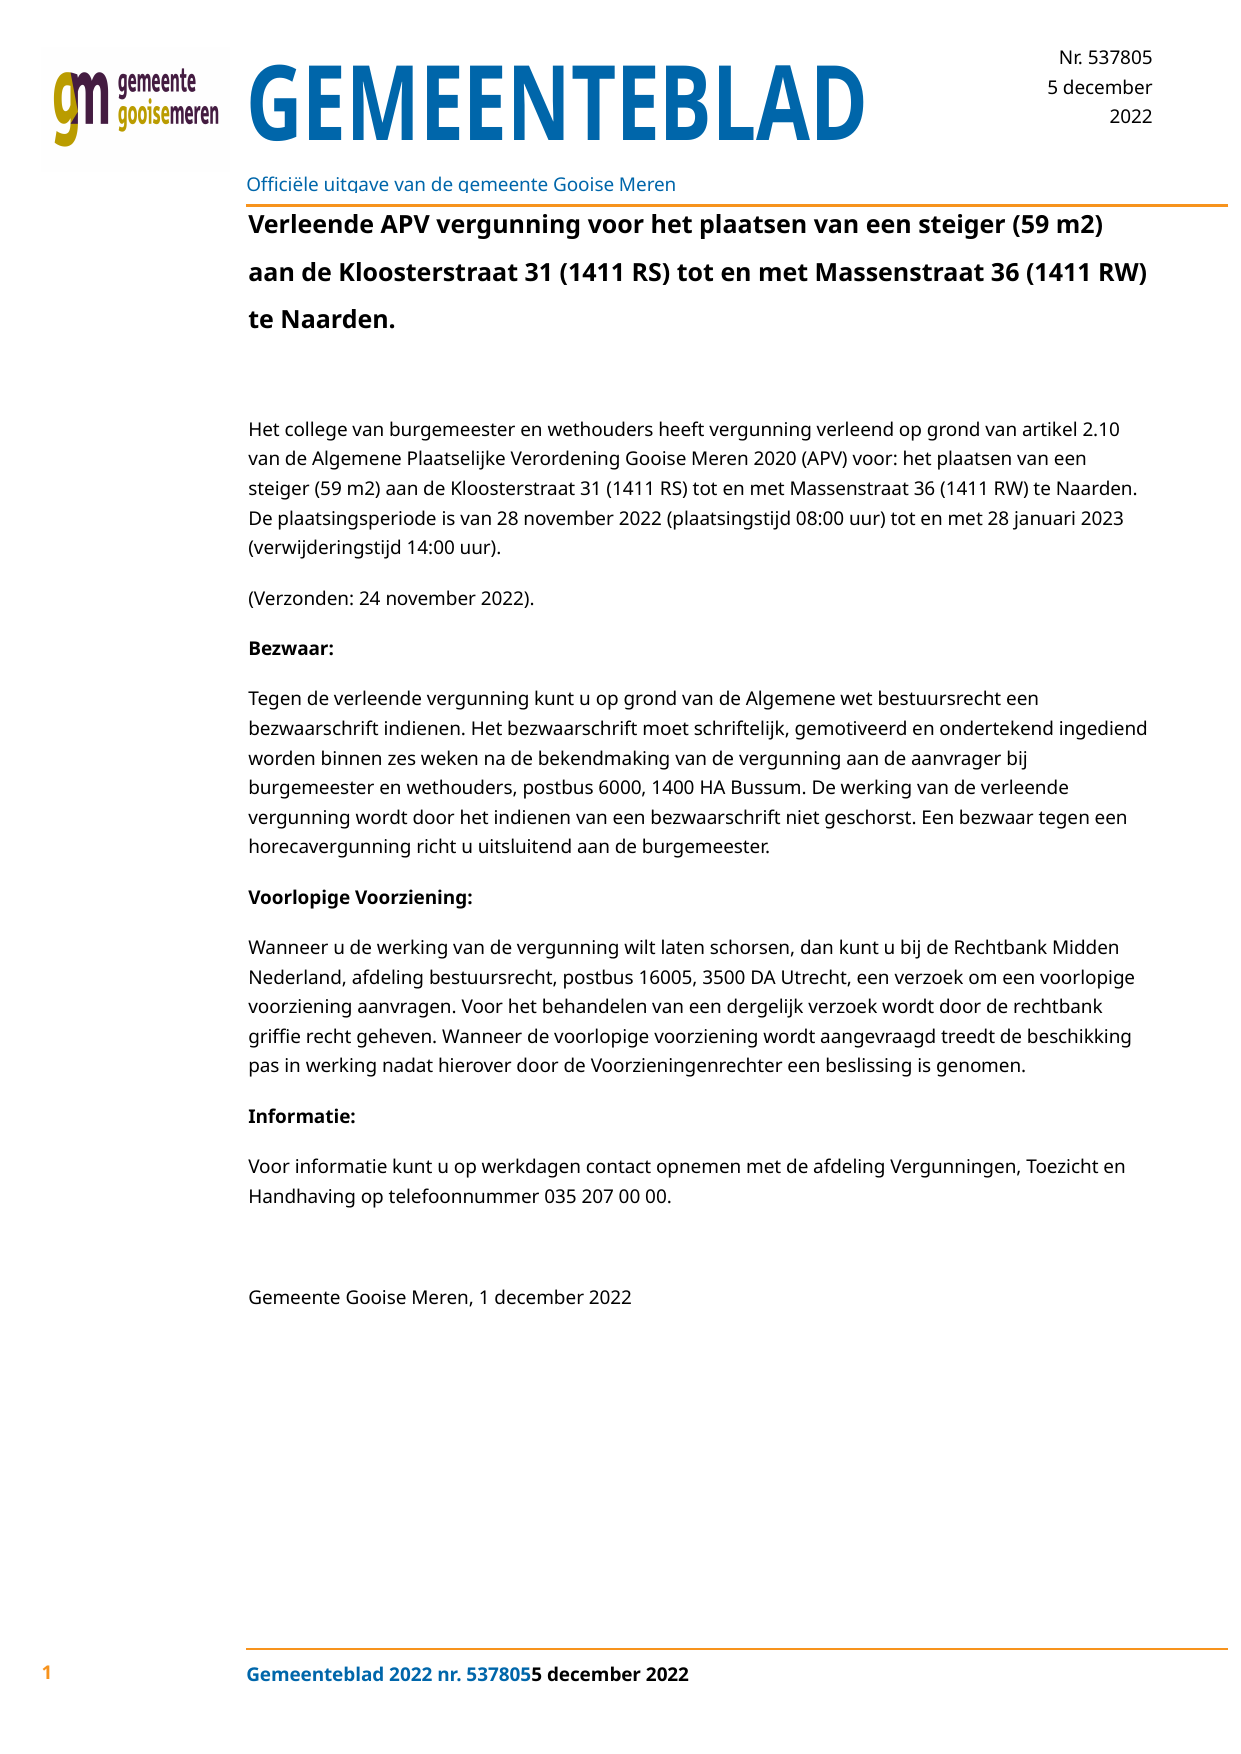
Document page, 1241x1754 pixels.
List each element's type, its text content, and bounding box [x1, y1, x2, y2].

text Tegen de verleende vergunning kunt u op grond van de Algemene wet bestuursrecht een bezwaarschrift indienen. Het bezwaarschrift moet schriftelijk, gemotiveerd en ondertekend ingediend worden binnen zes weken na de bekendmaking van de vergunning aan de aanvrager bij burgemeester en wethouders, postbus 6000, 1400 HA Bussum. De werking van de verleende vergunning wordt door het indienen van een bezwaarschrift niet geschorst. Een bezwaar tegen een horecavergunning richt u uitsluitend aan de burgemeester. [248, 686, 1152, 859]
picture [41, 47, 231, 172]
text Verleende APV vergunning voor het plaatsen van een steiger (59 m2) aan de Kloosterstraat 31 (1411 RS) tot en met Massenstraat 36 (1411 RW) te Naarden. [248, 207, 1152, 336]
text Het college van burgemeester en wethouders heeft vergunning verleend op grond van artikel 2.10 van de Algemene Plaatselijke Verordening Gooise Meren 2020 (APV) voor: het plaatsen van een steiger (59 m2) aan de Kloosterstraat 31 (1411 RS) tot en met Massenstraat 36 (1411 RW) te Naarden. De plaatsingsperiode is van 28 november 2022 (plaatsingstijd 08:00 uur) tot en met 28 januari 2023 (verwijderingstijd 14:00 uur). [248, 416, 1152, 560]
text Gemeente Gooise Meren, 1 december 2022 [248, 1284, 1152, 1309]
text Voorlopige Voorziening: [248, 884, 1152, 909]
text (Verzonden: 24 november 2022). [248, 585, 1152, 610]
text Informatie: [248, 1103, 1152, 1129]
text Wanneer u de werking van de vergunning wilt laten schorsen, dan kunt u bij de Rechtbank Midden Nederland, afdeling bestuursrecht, postbus 16005, 3500 DA Utrecht, een verzoek om een voorlopige voorziening aanvragen. Voor het behandelen van een dergelijk verzoek wordt door de rechtbank griffie recht geheven. Wanneer de voorlopige voorziening wordt aangevraagd treedt de beschikking pas in werking nadat hierover door de Voorzieningenrechter een beslissing is genomen. [248, 934, 1152, 1078]
text Voor informatie kunt u op werkdagen contact opnemen met de afdeling Vergunningen, Toezicht en Handhaving op telefoonnummer 035 207 00 00. [248, 1153, 1152, 1209]
text Bezwaar: [248, 635, 1152, 661]
